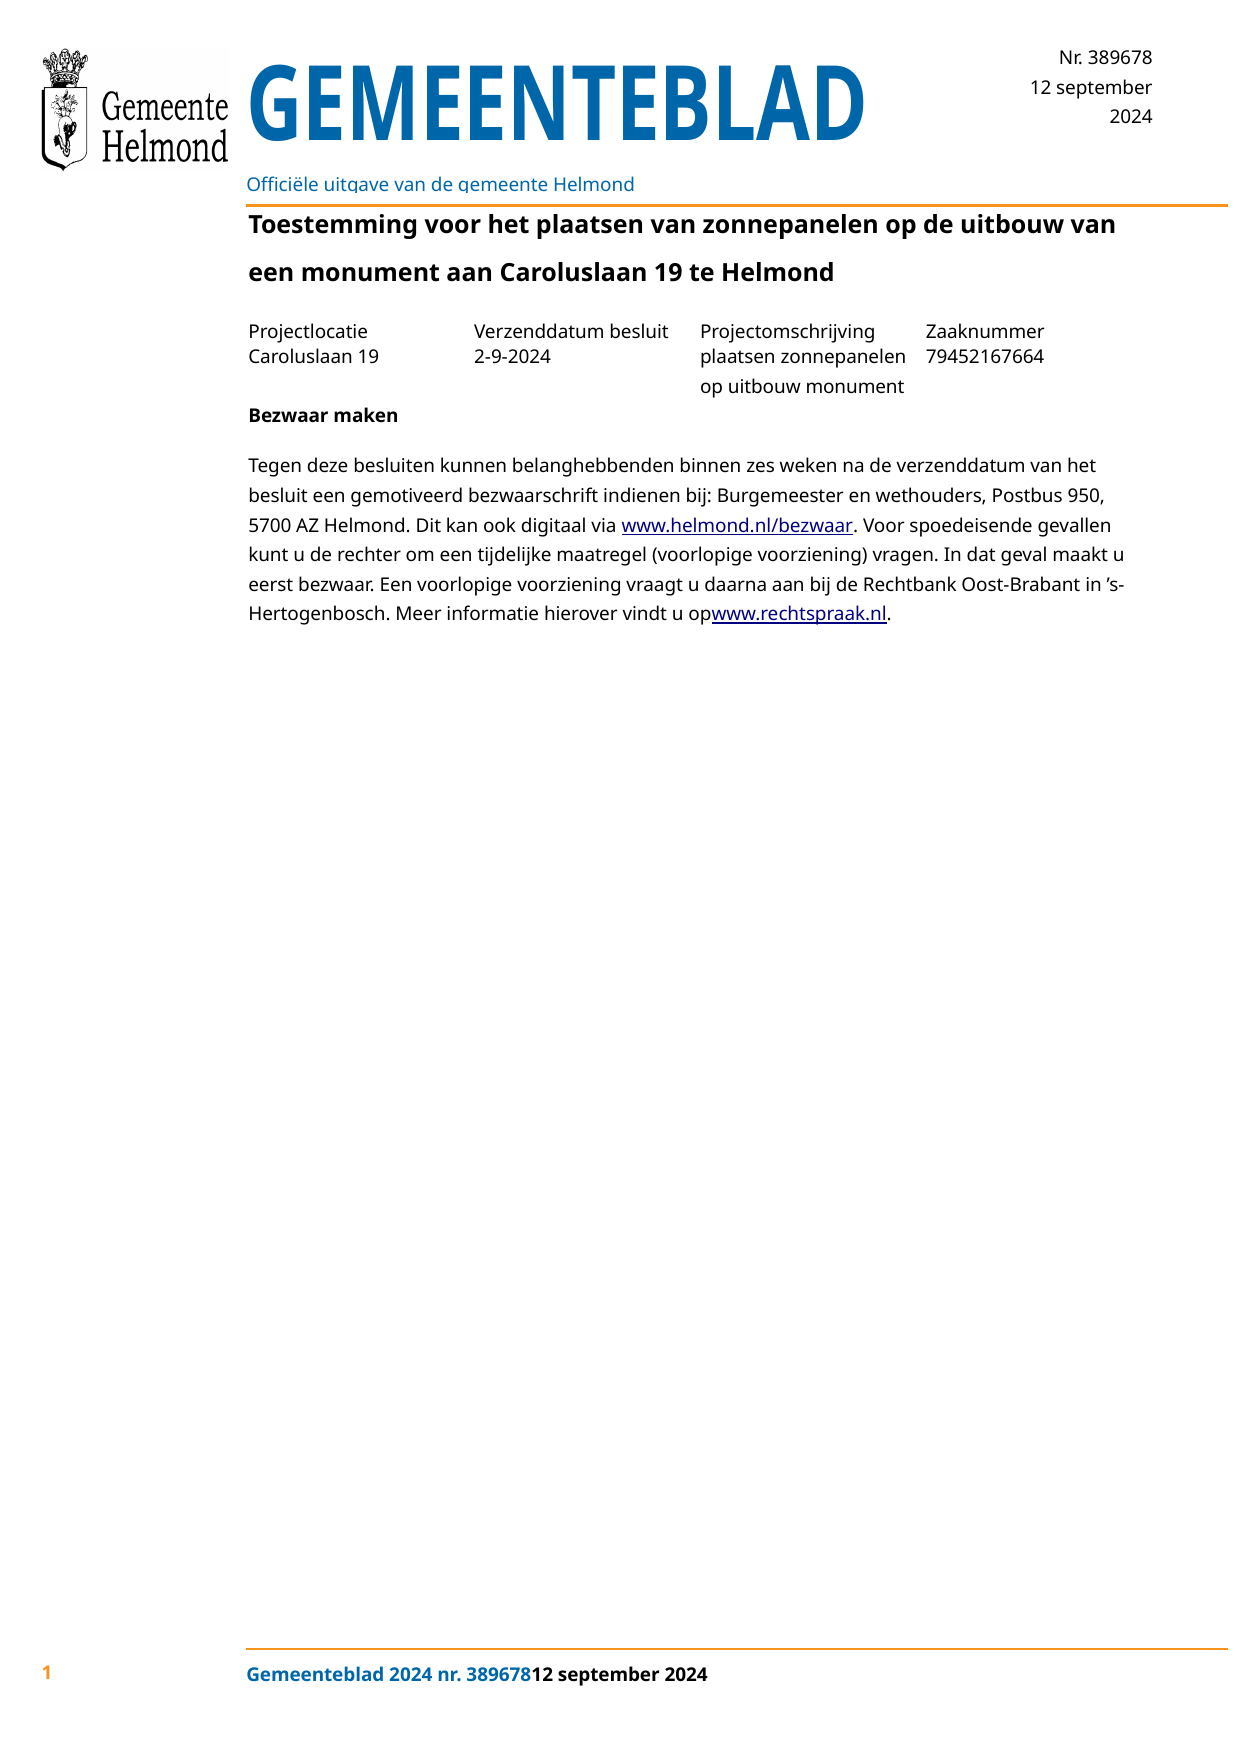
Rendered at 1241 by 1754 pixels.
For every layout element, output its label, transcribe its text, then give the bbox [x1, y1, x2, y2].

text Bezwaar maken [248, 402, 1152, 428]
table_cell 2-9-2024 [474, 344, 700, 399]
table_header Zaaknummer [926, 318, 1152, 344]
picture [41, 47, 231, 172]
text Tegen deze besluiten kunnen belanghebbenden binnen zes weken na de verzenddatum van het besluit een gemotiveerd bezwaarschrift indienen bij: Burgemeester en wethouders, Postbus 950, 5700 AZ Helmond. Dit kan ook digitaal via www.helmond.nl/bezwaar. Voor spoedeisende gevallen kunt u de rechter om een tijdelijke maatregel (voorlopige voorziening) vragen. In dat geval maakt u eerst bezwaar. Een voorlopige voorziening vraagt u daarna aan bij de Rechtbank Oost-Brabant in ’s-Hertogenbosch. Meer informatie hierover vindt u opwww.rechtspraak.nl. [248, 453, 1152, 626]
table_header Projectlocatie [248, 318, 474, 344]
table_cell plaatsen zonnepanelen op uitbouw monument [700, 344, 926, 399]
table_cell Caroluslaan 19 [248, 344, 474, 399]
table_cell 79452167664 [926, 344, 1152, 399]
text Toestemming voor het plaatsen van zonnepanelen op de uitbouw van een monument aan Caroluslaan 19 te Helmond [248, 207, 1152, 288]
table_header Projectomschrijving [700, 318, 926, 344]
table_header Verzenddatum besluit [474, 318, 700, 344]
